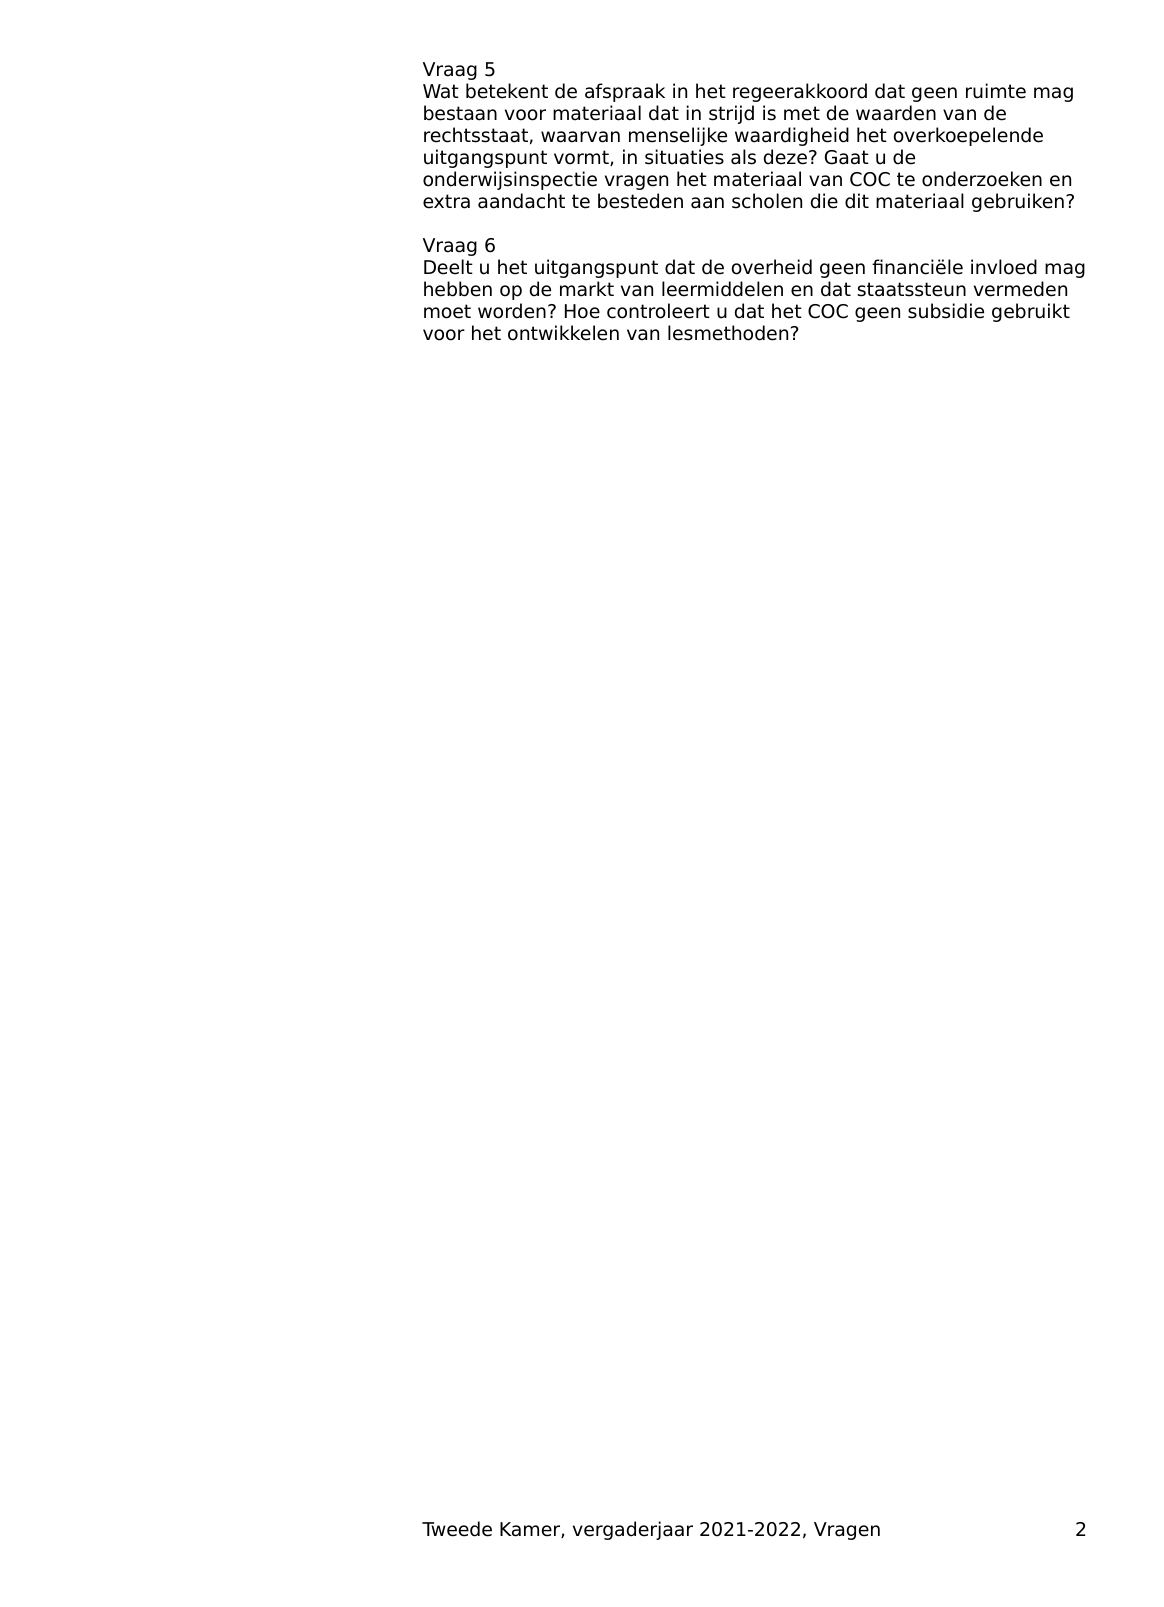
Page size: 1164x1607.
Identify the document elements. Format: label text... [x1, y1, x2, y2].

text Vraag 5 [422, 59, 1087, 81]
text Wat betekent de afspraak in het regeerakkoord dat geen ruimte mag bestaan voor materiaal dat in strijd is met de waarden van de rechtsstaat, waarvan menselijke waardigheid het overkoepelende uitgangspunt vormt, in situaties als deze? Gaat u de onderwijsinspectie vragen het materiaal van COC te onderzoeken en extra aandacht te besteden aan scholen die dit materiaal gebruiken? [422, 81, 1087, 213]
text Deelt u het uitgangspunt dat de overheid geen financiële invloed mag hebben op de markt van leermiddelen en dat staatssteun vermeden moet worden? Hoe controleert u dat het COC geen subsidie gebruikt voor het ontwikkelen van lesmethoden? [422, 257, 1087, 345]
text Vraag 6 [422, 235, 1087, 257]
